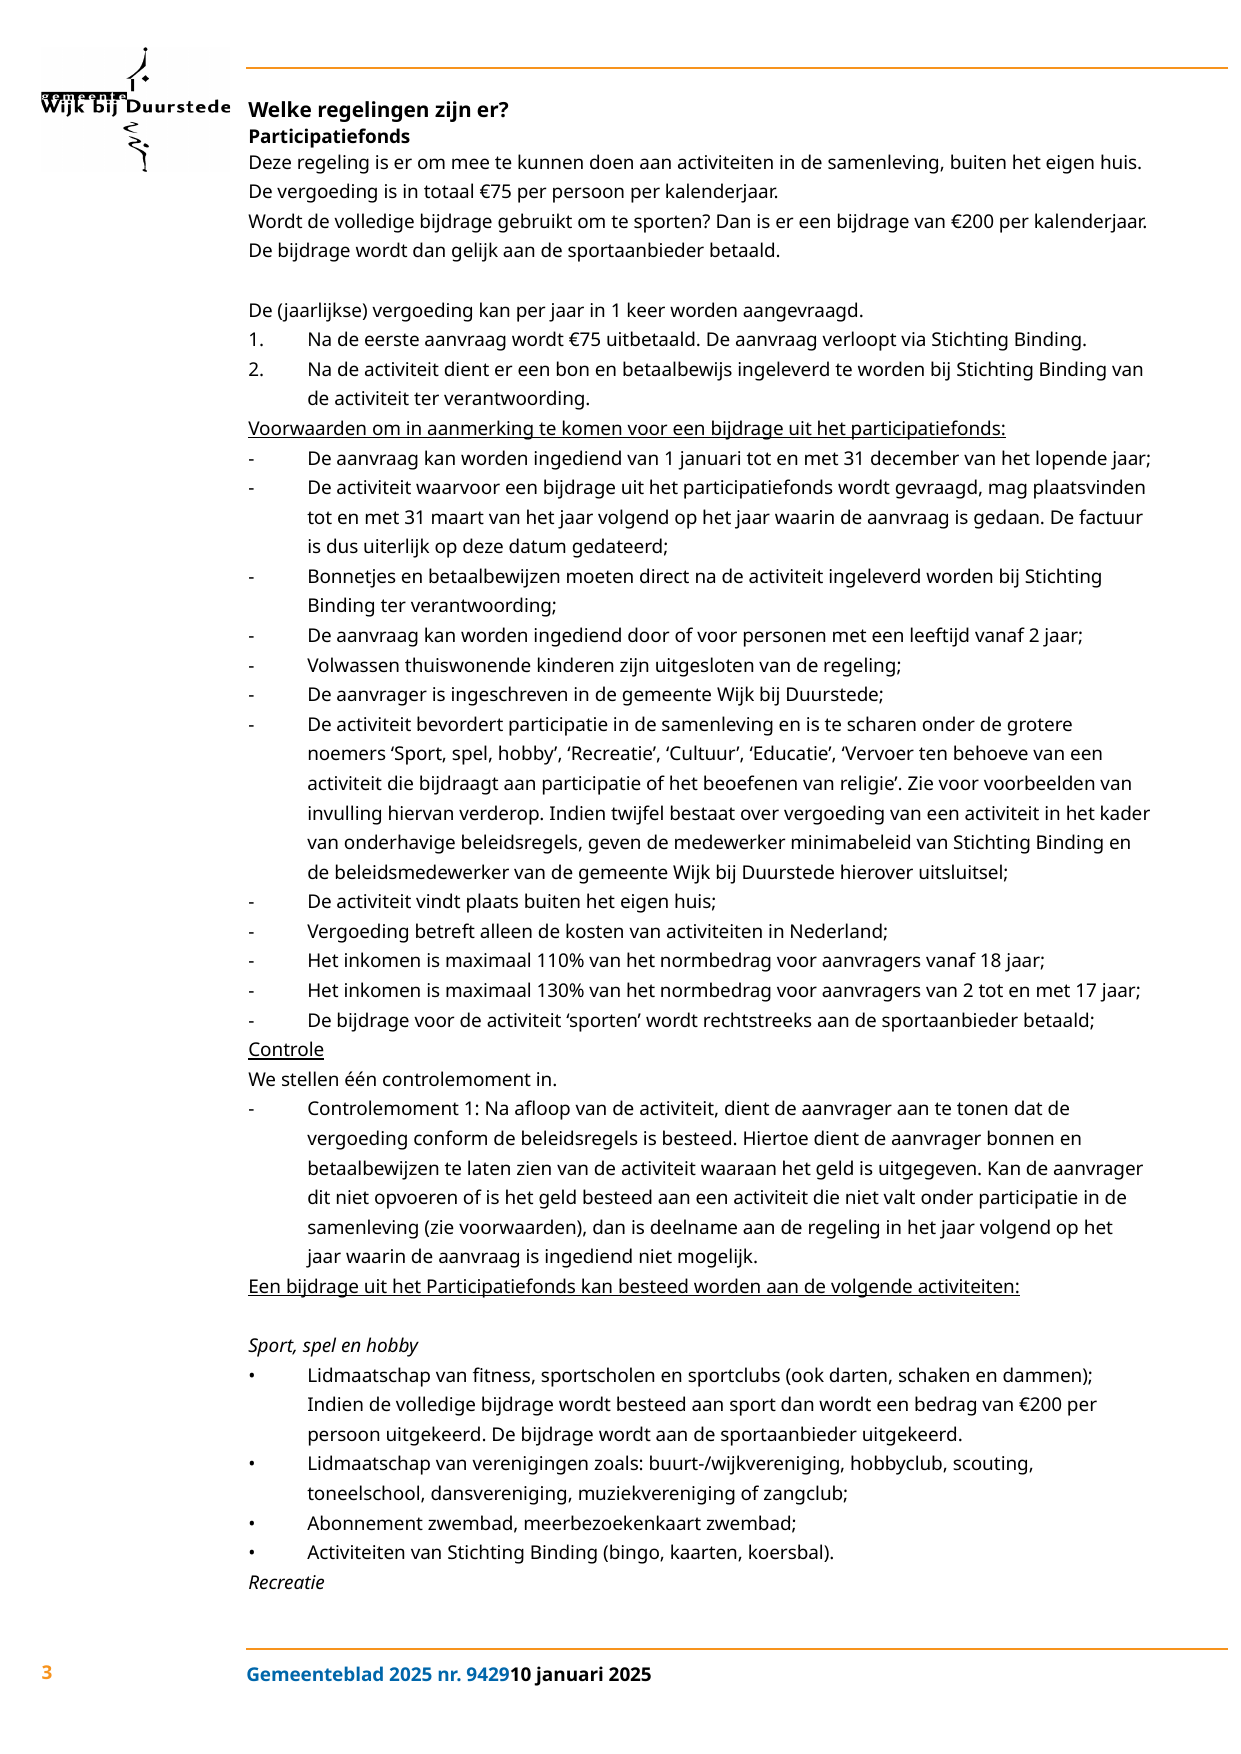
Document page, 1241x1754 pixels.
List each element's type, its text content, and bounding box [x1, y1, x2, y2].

list Het inkomen is maximaal 110% van het normbedrag voor aanvragers vanaf 18 jaar; [248, 948, 1152, 973]
text Participatiefonds [248, 123, 1152, 149]
list Activiteiten van Stichting Binding (bingo, kaarten, koersbal). [248, 1539, 1152, 1565]
list De activiteit vindt plaats buiten het eigen huis; [248, 888, 1152, 914]
list Controlemoment 1: Na afloop van de activiteit, dient de aanvrager aan te tonen dat de vergoeding conform de beleidsregels is besteed. Hiertoe dient de aanvrager bonnen en betaalbewijzen te laten zien van de activiteit waaraan het geld is uitgegeven. Kan de aanvrager dit niet opvoeren of is het geld besteed aan een activiteit die niet valt onder participatie in de samenleving (zie voorwaarden), dan is deelname aan de regeling in het jaar volgend op het jaar waarin de aanvraag is ingediend niet mogelijk. [248, 1096, 1152, 1269]
list Het inkomen is maximaal 130% van het normbedrag voor aanvragers van 2 tot en met 17 jaar; [248, 977, 1152, 1003]
text Een bijdrage uit het Participatiefonds kan besteed worden aan de volgende activiteiten: [248, 1273, 1152, 1299]
list De aanvraag kan worden ingediend door of voor personen met een leeftijd vanaf 2 jaar; [248, 622, 1152, 648]
list Bonnetjes en betaalbewijzen moeten direct na de activiteit ingeleverd worden bij Stichting Binding ter verantwoording; [248, 563, 1152, 618]
list Na de activiteit dient er een bon en betaalbewijs ingeleverd te worden bij Stichting Binding van de activiteit ter verantwoording. [248, 356, 1152, 411]
text Recreatie [248, 1569, 1152, 1595]
list Volwassen thuiswonende kinderen zijn uitgesloten van de regeling; [248, 652, 1152, 678]
list Lidmaatschap van verenigingen zoals: buurt-/wijkvereniging, hobbyclub, scouting, toneelschool, dansvereniging, muziekvereniging of zangclub; [248, 1451, 1152, 1506]
text Sport, spel en hobby [248, 1332, 1152, 1358]
text De (jaarlijkse) vergoeding kan per jaar in 1 keer worden aangevraagd. [248, 297, 1152, 323]
list Lidmaatschap van fitness, sportscholen en sportclubs (ook darten, schaken en dammen); Indien de volledige bijdrage wordt besteed aan sport dan wordt een bedrag van €200 per persoon uitgekeerd. De bijdrage wordt aan de sportaanbieder uitgekeerd. [248, 1362, 1152, 1447]
list De aanvrager is ingeschreven in de gemeente Wijk bij Duurstede; [248, 681, 1152, 707]
text We stellen één controlemoment in. [248, 1066, 1152, 1092]
list De bijdrage voor de activiteit ‘sporten’ wordt rechtstreeks aan de sportaanbieder betaald; [248, 1007, 1152, 1033]
list Vergoeding betreft alleen de kosten van activiteiten in Nederland; [248, 918, 1152, 944]
list De aanvraag kan worden ingediend van 1 januari tot en met 31 december van het lopende jaar; [248, 445, 1152, 471]
text Voorwaarden om in aanmerking te komen voor een bijdrage uit het participatiefonds: [248, 415, 1152, 441]
text Welke regelingen zijn er? [248, 95, 1152, 123]
picture [41, 47, 231, 172]
list De activiteit waarvoor een bijdrage uit het participatiefonds wordt gevraagd, mag plaatsvinden tot en met 31 maart van het jaar volgend op het jaar waarin de aanvraag is gedaan. De factuur is dus uiterlijk op deze datum gedateerd; [248, 474, 1152, 559]
text Controle [248, 1036, 1152, 1062]
text Wordt de volledige bijdrage gebruikt om te sporten? Dan is er een bijdrage van €200 per kalenderjaar. De bijdrage wordt dan gelijk aan de sportaanbieder betaald. [248, 208, 1152, 263]
list Na de eerste aanvraag wordt €75 uitbetaald. De aanvraag verloopt via Stichting Binding. [248, 326, 1152, 352]
text Deze regeling is er om mee te kunnen doen aan activiteiten in de samenleving, buiten het eigen huis. De vergoeding is in totaal €75 per persoon per kalenderjaar. [248, 149, 1152, 204]
list Abonnement zwembad, meerbezoekenkaart zwembad; [248, 1510, 1152, 1536]
list De activiteit bevordert participatie in de samenleving en is te scharen onder de grotere noemers ‘Sport, spel, hobby’, ‘Recreatie’, ‘Cultuur’, ‘Educatie’, ‘Vervoer ten behoeve van een activiteit die bijdraagt aan participatie of het beoefenen van religie’. Zie voor voorbeelden van invulling hiervan verderop. Indien twijfel bestaat over vergoeding van een activiteit in het kader van onderhavige beleidsregels, geven de medewerker minimabeleid van Stichting Binding en de beleidsmedewerker van de gemeente Wijk bij Duurstede hierover uitsluitsel; [248, 711, 1152, 885]
